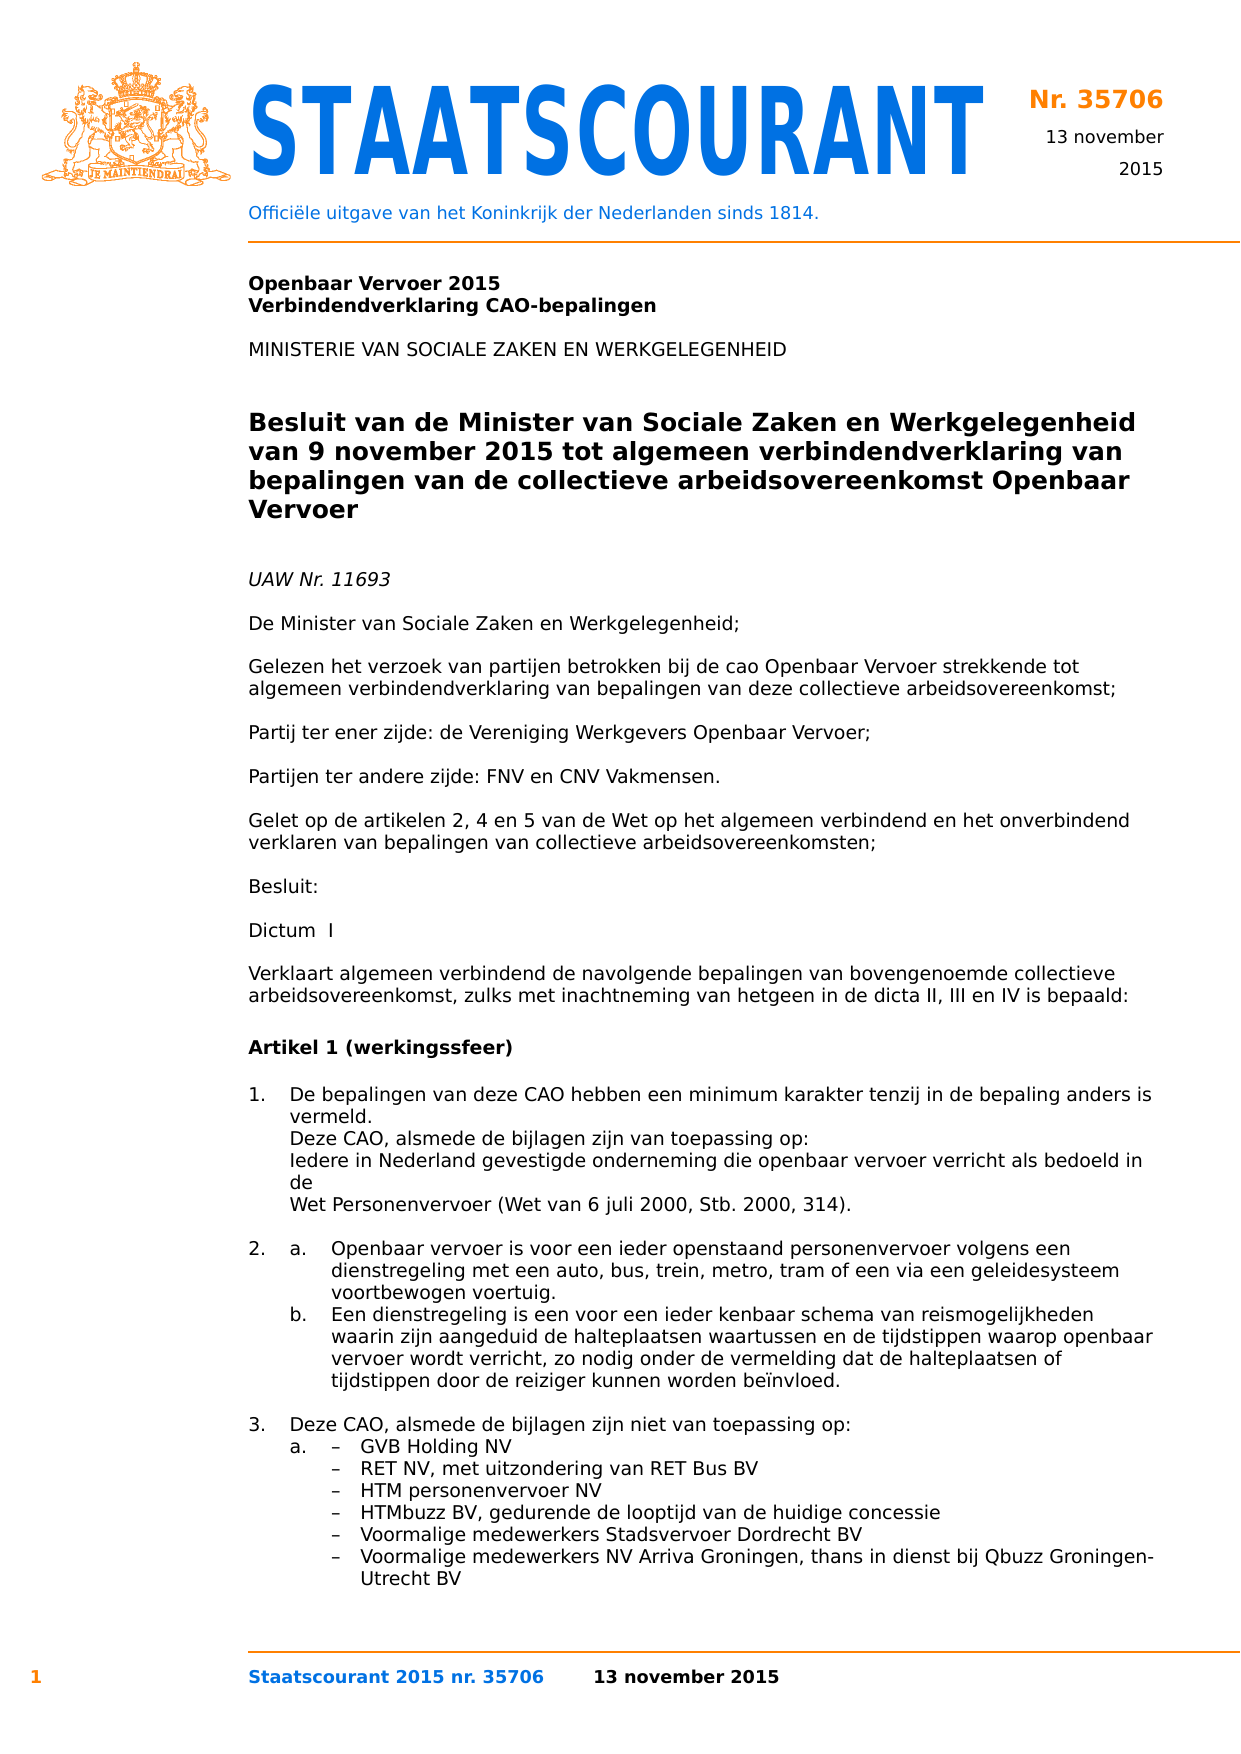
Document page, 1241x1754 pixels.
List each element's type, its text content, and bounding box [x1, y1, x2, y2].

subtitle Artikel 1 (werkingssfeer) [248, 1037, 1163, 1059]
text – Voormalige medewerkers NV Arriva Groningen, thans in dienst bij Qbuzz Groningen-Utrecht BV [331, 1546, 1163, 1589]
text Verbindendverklaring CAO-bepalingen [248, 295, 1163, 317]
text – Voormalige medewerkers Stadsvervoer Dordrecht BV [331, 1524, 1163, 1546]
table_cell 13 november [998, 121, 1240, 153]
text Gelezen het verzoek van partijen betrokken bij de cao Openbaar Vervoer strekkende tot algemeen verbindendverklaring van bepalingen van deze collectieve arbeidsovereenkomst; [248, 656, 1163, 700]
picture [41, 62, 231, 186]
text a. – GVB Holding NV [289, 1436, 1163, 1458]
text 3. Deze CAO, alsmede de bijlagen zijn niet van toepassing op: [248, 1414, 1163, 1436]
text Iedere in Nederland gevestigde onderneming die openbaar vervoer verricht als bedoeld in de [289, 1150, 1163, 1194]
text Wet Personenvervoer (Wet van 6 juli 2000, Stb. 2000, 314). [289, 1194, 1163, 1216]
text Partijen ter andere zijde: FNV en CNV Vakmensen. [248, 766, 1163, 788]
text – RET NV, met uitzondering van RET Bus BV [331, 1458, 1163, 1480]
table_header Nr. 35706 [998, 62, 1240, 121]
text Gelet op de artikelen 2, 4 en 5 van de Wet op het algemeen verbindend en het onverbindend verklaren van bepalingen van collectieve arbeidsovereenkomsten; [248, 810, 1163, 854]
text Deze CAO, alsmede de bijlagen zijn van toepassing op: [289, 1128, 1163, 1150]
table_cell 2015 [998, 153, 1240, 203]
text UAW Nr. 11693 [248, 568, 1163, 591]
text – HTMbuzz BV, gedurende de looptijd van de huidige concessie [331, 1502, 1163, 1524]
text MINISTERIE VAN SOCIALE ZAKEN EN WERKGELEGENHEID [248, 339, 1163, 361]
text Besluit: [248, 876, 1163, 898]
text De Minister van Sociale Zaken en Werkgelegenheid; [248, 612, 1163, 634]
text b. Een dienstregeling is een voor een ieder kenbaar schema van reismogelijkheden waarin zijn aangeduid de halteplaatsen waartussen en de tijdstippen waarop openbaar vervoer wordt verricht, zo nodig onder de vermelding dat de halteplaatsen of tijdstippen door de reiziger kunnen worden beïnvloed. [289, 1304, 1163, 1392]
text 2. a. Openbaar vervoer is voor een ieder openstaand personenvervoer volgens een dienstregeling met een auto, bus, trein, metro, tram of een via een geleidesysteem voortbewogen voertuig. [248, 1238, 1163, 1304]
subtitle Besluit van de Minister van Sociale Zaken en Werkgelegenheid van 9 november 2015 tot algemeen verbindendverklaring van bepalingen van de collectieve arbeidsovereenkomst Openbaar Vervoer [248, 408, 1163, 525]
table_header [25, 62, 248, 241]
text Partij ter ener zijde: de Vereniging Werkgevers Openbaar Vervoer; [248, 722, 1163, 744]
text Openbaar Vervoer 2015 [248, 273, 1163, 295]
text – HTM personenvervoer NV [331, 1480, 1163, 1502]
text Dictum I [248, 919, 1163, 941]
text Verklaart algemeen verbindend de navolgende bepalingen van bovengenoemde collectieve arbeidsovereenkomst, zulks met inachtneming van hetgeen in de dicta II, III en IV is bepaald: [248, 963, 1163, 1007]
text 1. De bepalingen van deze CAO hebben een minimum karakter tenzij in de bepaling anders is vermeld. [248, 1084, 1163, 1128]
table_header STAATSCOURANT [248, 62, 998, 203]
table_cell Officiële uitgave van het Koninkrijk der Nederlanden sinds 1814. [248, 203, 1240, 241]
